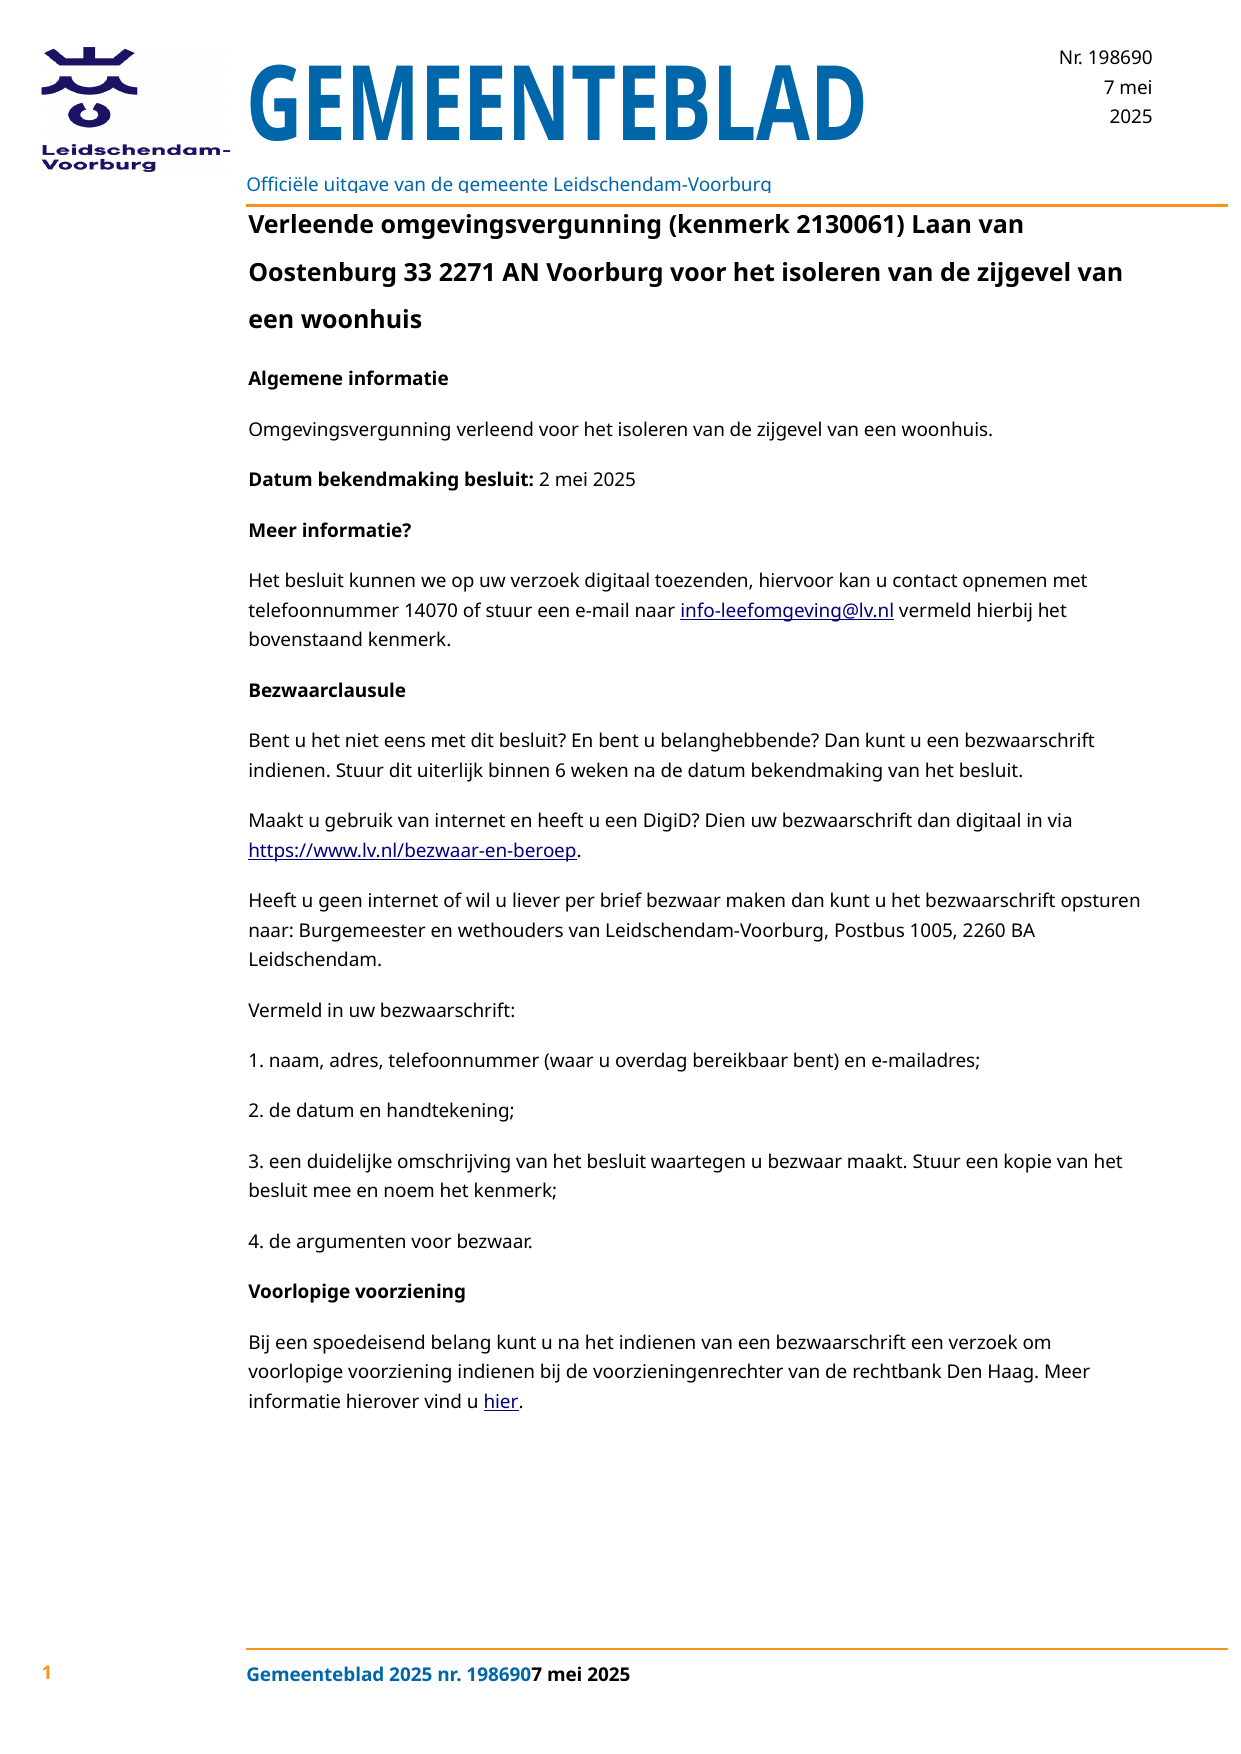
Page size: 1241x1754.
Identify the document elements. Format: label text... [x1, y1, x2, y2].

text Voorlopige voorziening [248, 1278, 1152, 1304]
text Heeft u geen internet of wil u liever per brief bezwaar maken dan kunt u het bezwaarschrift opsturen naar: Burgemeester en wethouders van Leidschendam-Voorburg, Postbus 1005, 2260 BA Leidschendam. [248, 887, 1152, 972]
text Algemene informatie [248, 366, 1152, 391]
text Meer informatie? [248, 517, 1152, 542]
text Bent u het niet eens met dit besluit? En bent u belanghebbende? Dan kunt u een bezwaarschrift indienen. Stuur dit uiterlijk binnen 6 weken na de datum bekendmaking van het besluit. [248, 727, 1152, 782]
text Bezwaarclausule [248, 677, 1152, 702]
text Verleende omgevingsvergunning (kenmerk 2130061) Laan van Oostenburg 33 2271 AN Voorburg voor het isoleren van de zijgevel van een woonhuis [248, 207, 1152, 336]
text Omgevingsvergunning verleend voor het isoleren van de zijgevel van een woonhuis. [248, 416, 1152, 442]
text Vermeld in uw bezwaarschrift: [248, 997, 1152, 1022]
picture [41, 47, 231, 172]
text 2. de datum en handtekening; [248, 1098, 1152, 1123]
text Het besluit kunnen we op uw verzoek digitaal toezenden, hiervoor kan u contact opnemen met telefoonnummer 14070 of stuur een e-mail naar info-leefomgeving@lv.nl vermeld hierbij het bovenstaand kenmerk. [248, 567, 1152, 652]
text Datum bekendmaking besluit: 2 mei 2025 [248, 466, 1152, 492]
text 3. een duidelijke omschrijving van het besluit waartegen u bezwaar maakt. Stuur een kopie van het besluit mee en noem het kenmerk; [248, 1148, 1152, 1203]
text Bij een spoedeisend belang kunt u na het indienen van een bezwaarschrift een verzoek om voorlopige voorziening indienen bij de voorzieningenrechter van de rechtbank Den Haag. Meer informatie hierover vind u hier. [248, 1329, 1152, 1414]
text Maakt u gebruik van internet en heeft u een DigiD? Dien uw bezwaarschrift dan digitaal in via https://www.lv.nl/bezwaar-en-beroep. [248, 807, 1152, 862]
text 1. naam, adres, telefoonnummer (waar u overdag bereikbaar bent) en e-mailadres; [248, 1047, 1152, 1073]
text 4. de argumenten voor bezwaar. [248, 1228, 1152, 1254]
